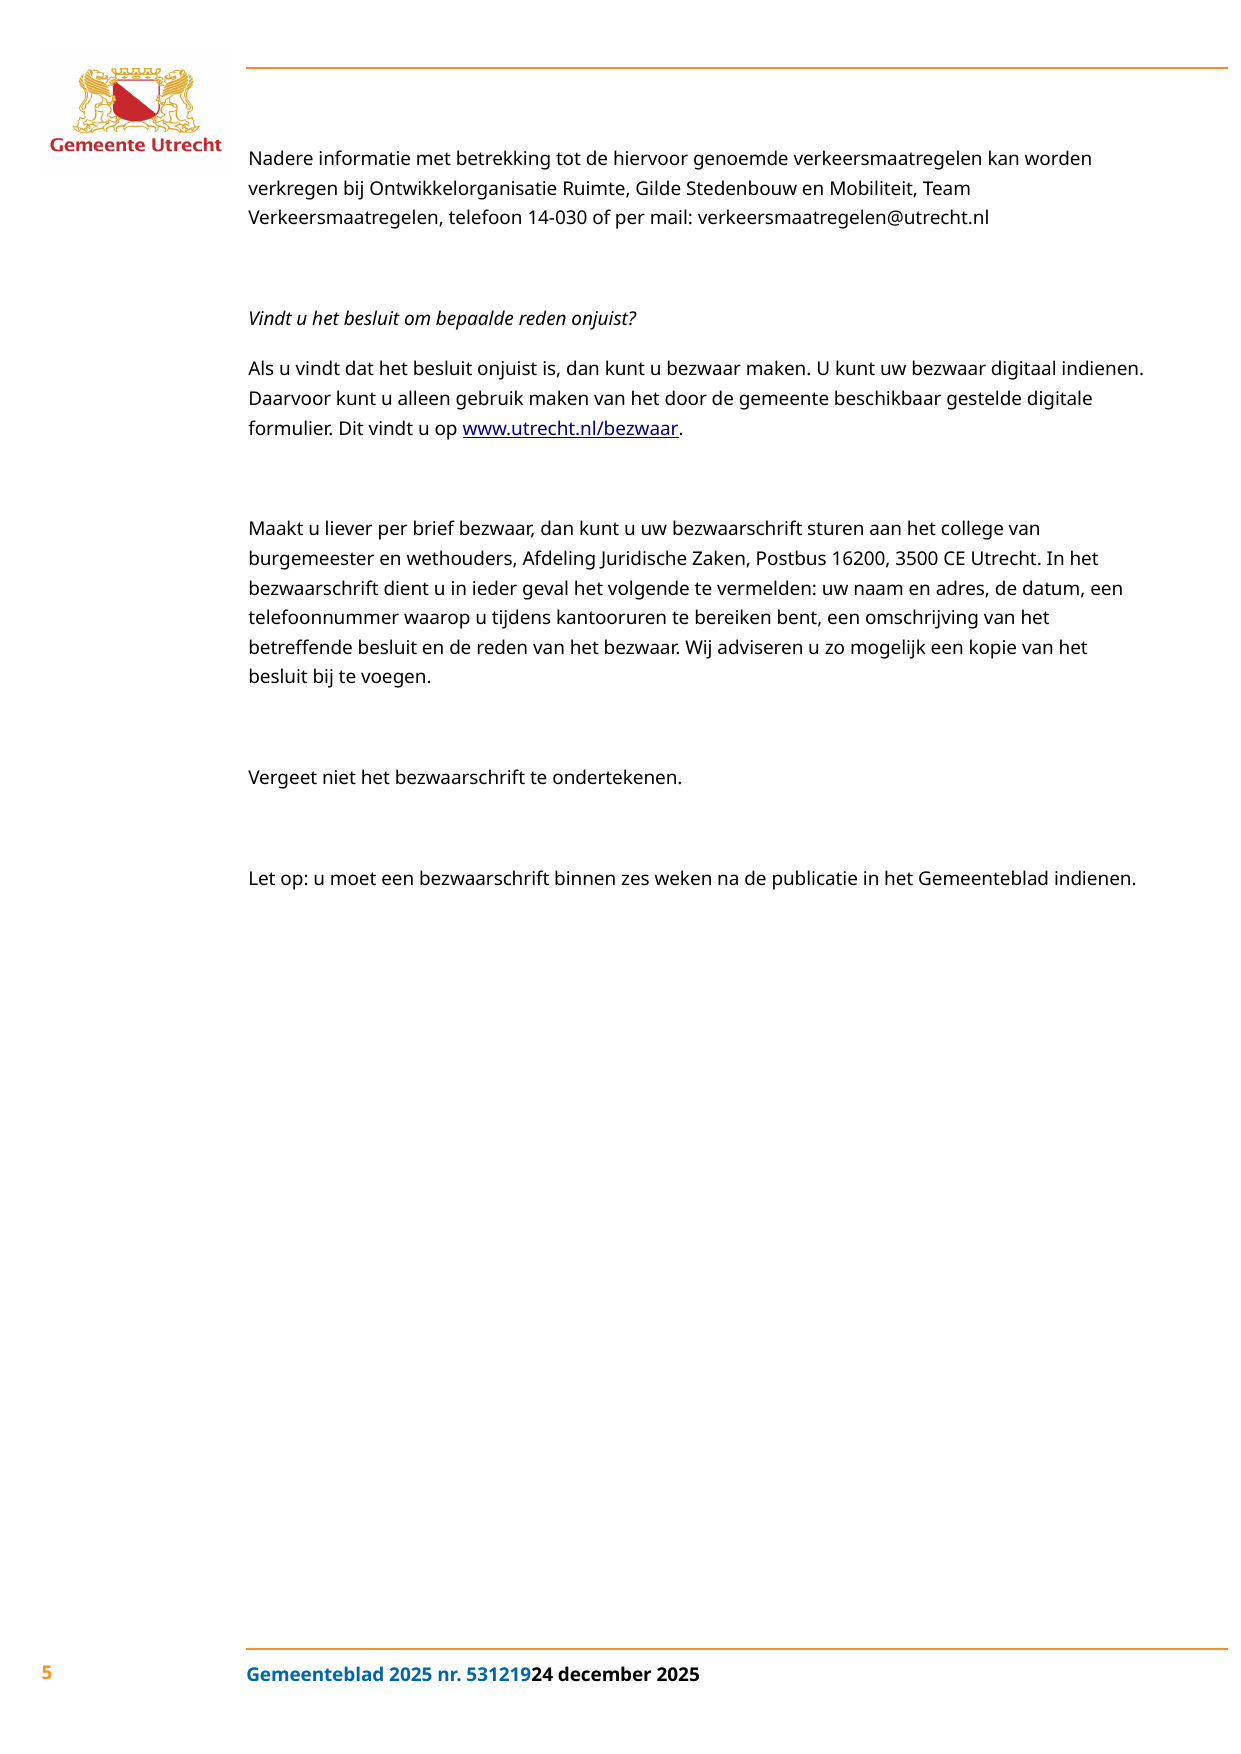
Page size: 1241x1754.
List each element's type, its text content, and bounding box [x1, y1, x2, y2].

text Vergeet niet het bezwaarschrift te ondertekenen. [248, 764, 1152, 790]
picture [41, 47, 231, 172]
text Vindt u het besluit om bepaalde reden onjuist? [248, 305, 1152, 331]
text Nadere informatie met betrekking tot de hiervoor genoemde verkeersmaatregelen kan worden verkregen bij Ontwikkelorganisatie Ruimte, Gilde Stedenbouw en Mobiliteit, Team Verkeersmaatregelen, telefoon 14-030 of per mail: verkeersmaatregelen@utrecht.nl [248, 145, 1152, 230]
text Als u vindt dat het besluit onjuist is, dan kunt u bezwaar maken. U kunt uw bezwaar digitaal indienen. Daarvoor kunt u alleen gebruik maken van het door de gemeente beschikbaar gestelde digitale formulier. Dit vindt u op www.utrecht.nl/bezwaar. [248, 356, 1152, 441]
text Maakt u liever per brief bezwaar, dan kunt u uw bezwaarschrift sturen aan het college van burgemeester en wethouders, Afdeling Juridische Zaken, Postbus 16200, 3500 CE Utrecht. In het bezwaarschrift dient u in ieder geval het volgende te vermelden: uw naam en adres, de datum, een telefoonnummer waarop u tijdens kantooruren te bereiken bent, een omschrijving van het betreffende besluit en de reden van het bezwaar. Wij adviseren u zo mogelijk een kopie van het besluit bij te voegen. [248, 516, 1152, 689]
text Let op: u moet een bezwaarschrift binnen zes weken na de publicatie in het Gemeenteblad indienen. [248, 865, 1152, 891]
